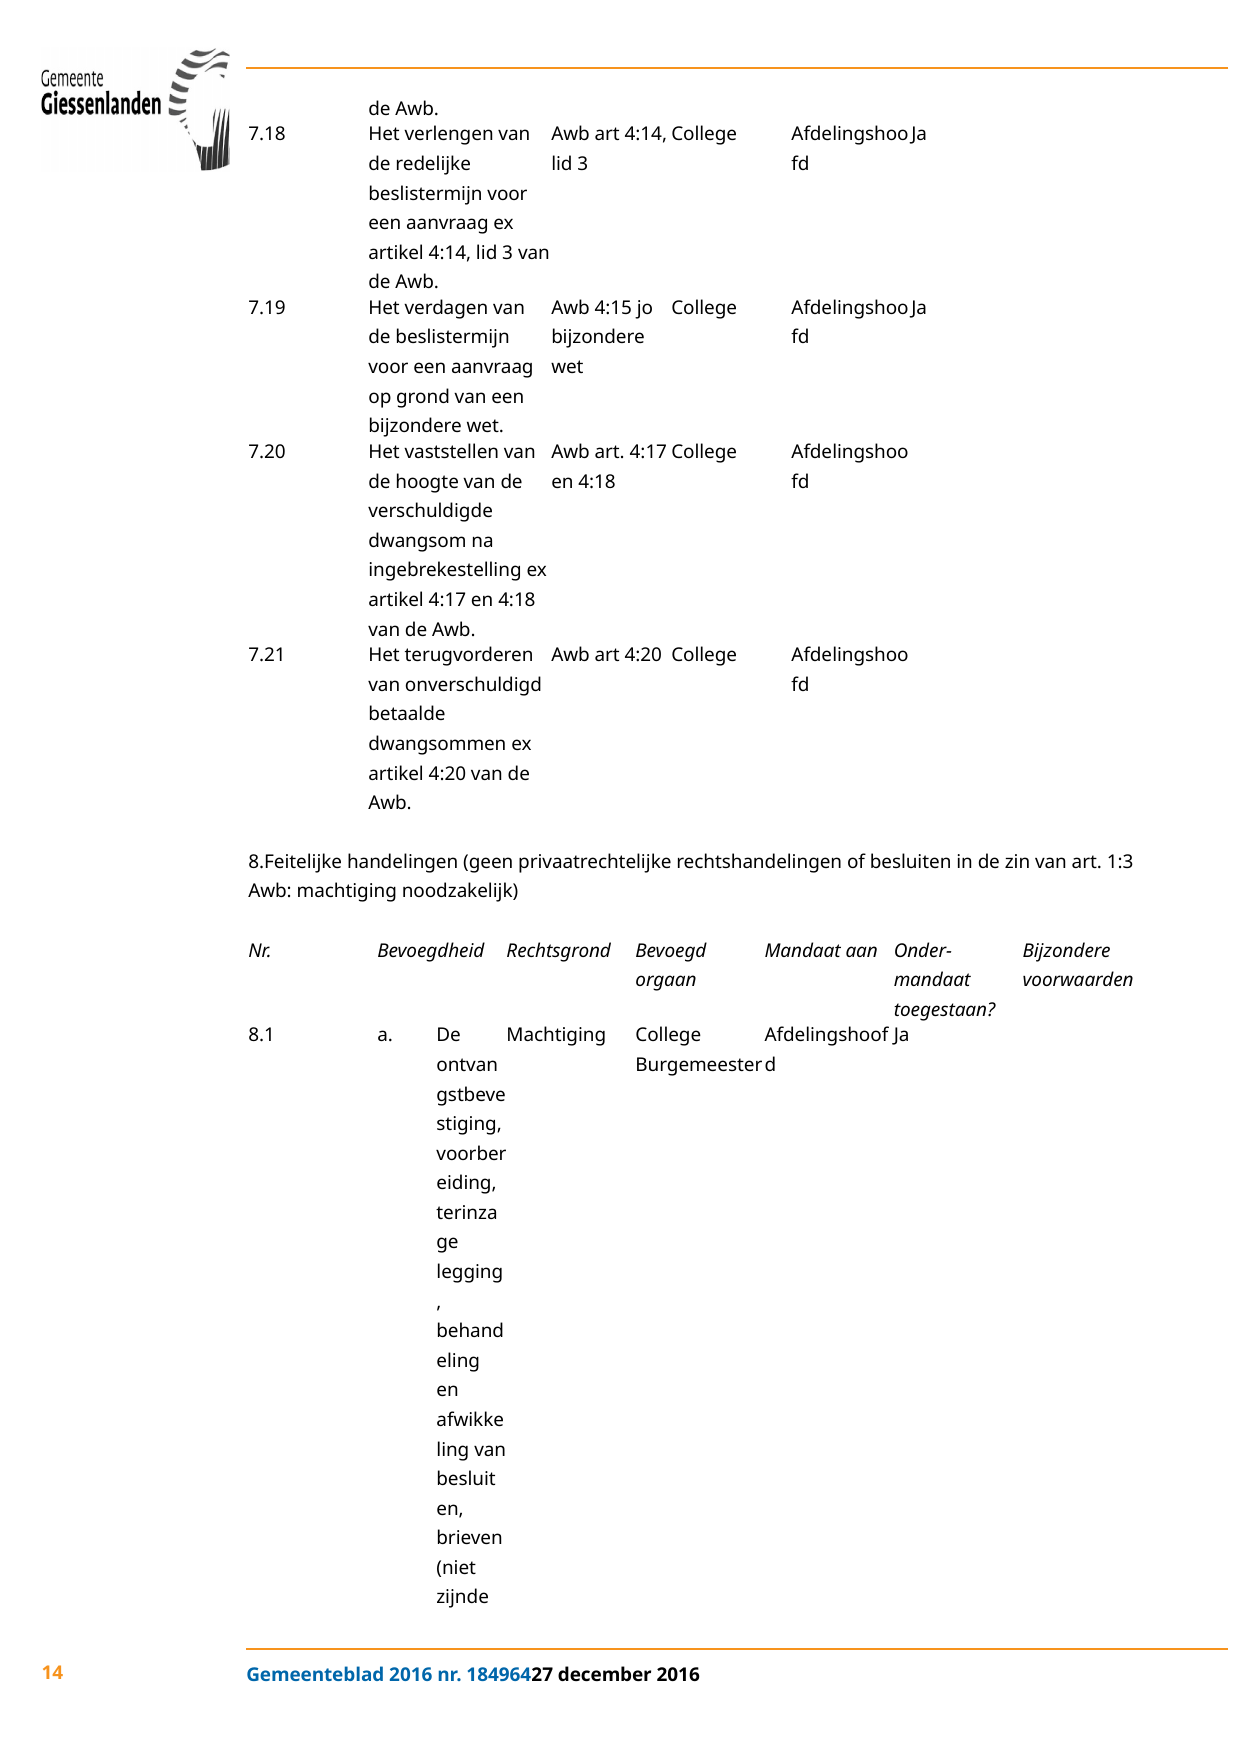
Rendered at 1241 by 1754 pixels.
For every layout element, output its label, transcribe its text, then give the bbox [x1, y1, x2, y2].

table_cell [671, 95, 791, 121]
table_cell Afdelingshoofd [764, 1022, 893, 1609]
table_cell Het terugvorderen van onverschuldigd betaalde dwangsommen ex artikel 4:20 van de Awb. [368, 641, 551, 815]
table_cell [911, 95, 1031, 121]
table_cell Afdelingshoofd [791, 438, 911, 641]
table_cell de Awb. [368, 95, 551, 121]
table_cell Afdelingshoofd [791, 294, 911, 438]
table_cell College [671, 294, 791, 438]
table_cell [1023, 1022, 1152, 1609]
table_cell Awb 4:15 jo bijzondere wet [551, 294, 671, 438]
table_cell [1031, 121, 1152, 294]
table_cell 7.21 [248, 641, 368, 815]
table_cell Afdelingshoofd [791, 641, 911, 815]
table_cell [911, 438, 1031, 641]
table_cell [1031, 641, 1152, 815]
table_cell [1031, 438, 1152, 641]
table_header Nr. [248, 937, 377, 1022]
table_cell 7.19 [248, 294, 368, 438]
table_cell De ontvangstbevestiging, voorbereiding, terinzage legging, behandeling en afwikkeling van besluiten, brieven (niet zijnde [377, 1022, 506, 1609]
table_cell Awb art 4:14, lid 3 [551, 121, 671, 294]
table_header Bevoegdheid [377, 937, 506, 1022]
table_cell [791, 95, 911, 121]
table_header Rechtsgrond [506, 937, 635, 1022]
table_cell College [671, 641, 791, 815]
table_cell [1031, 294, 1152, 438]
table_cell [911, 641, 1031, 815]
table_cell 7.18 [248, 121, 368, 294]
table_cell College [671, 438, 791, 641]
table_cell Awb art. 4:17 en 4:18 [551, 438, 671, 641]
picture [41, 47, 231, 172]
table_cell Afdelingshoofd [791, 121, 911, 294]
table_header Mandaat aan [764, 937, 893, 1022]
table_cell Machtiging [506, 1022, 635, 1609]
table_cell Het verlengen van de redelijke beslistermijn voor een aanvraag ex artikel 4:14, lid 3 van de Awb. [368, 121, 551, 294]
table_cell Het vaststellen van de hoogte van de verschuldigde dwangsom na ingebrekestelling ex artikel 4:17 en 4:18 van de Awb. [368, 438, 551, 641]
table_cell [248, 95, 368, 121]
table_cell 8.1 [248, 1022, 377, 1609]
table_cell Ja [894, 1022, 1022, 1609]
table_header Bijzondere voorwaarden [1023, 937, 1152, 1022]
table_header Bevoegd orgaan [635, 937, 764, 1022]
table_cell College Burgemeester [635, 1022, 764, 1609]
table_cell [1031, 95, 1152, 121]
table_cell Het verdagen van de beslistermijn voor een aanvraag op grond van een bijzondere wet. [368, 294, 551, 438]
table_cell 7.20 [248, 438, 368, 641]
table_header Onder- mandaat toegestaan? [894, 937, 1022, 1022]
table_cell [551, 95, 671, 121]
table_cell Ja [911, 294, 1031, 438]
table_cell Awb art 4:20 [551, 641, 671, 815]
text 8.Feitelijke handelingen (geen privaatrechtelijke rechtshandelingen of besluiten in de zin van art. 1:3 Awb: machtiging noodzakelijk) [248, 848, 1152, 903]
table_cell College [671, 121, 791, 294]
table_cell Ja [911, 121, 1031, 294]
